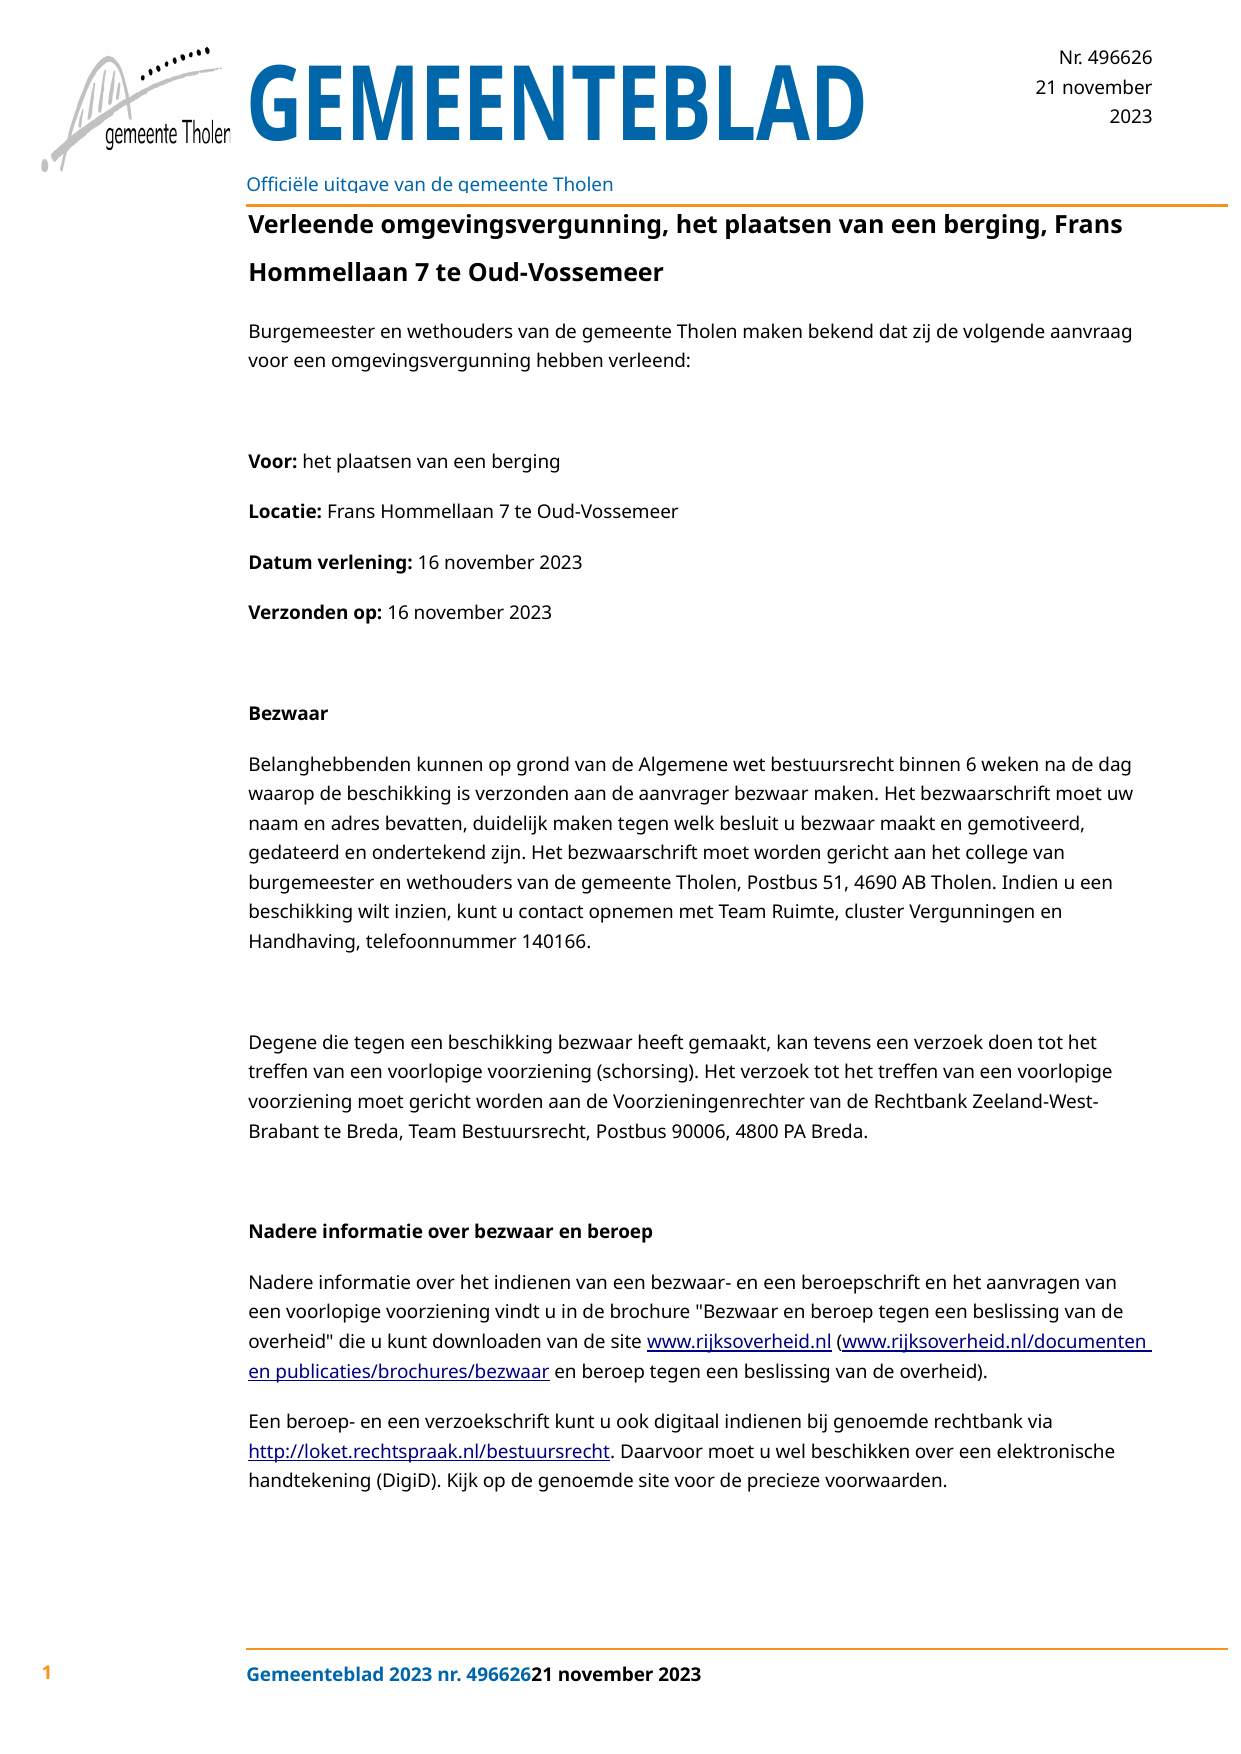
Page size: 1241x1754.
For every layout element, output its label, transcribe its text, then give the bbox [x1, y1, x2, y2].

text Datum verlening: 16 november 2023 [248, 549, 1152, 575]
picture [41, 47, 231, 172]
text Verzonden op: 16 november 2023 [248, 599, 1152, 625]
text Verleende omgevingsvergunning, het plaatsen van een berging, Frans Hommellaan 7 te Oud-Vossemeer [248, 207, 1152, 288]
text Belanghebbenden kunnen op grond van de Algemene wet bestuursrecht binnen 6 weken na de dag waarop de beschikking is verzonden aan de aanvrager bezwaar maken. Het bezwaarschrift moet uw naam en adres bevatten, duidelijk maken tegen welk besluit u bezwaar maakt en gemotiveerd, gedateerd en ondertekend zijn. Het bezwaarschrift moet worden gericht aan het college van burgemeester en wethouders van de gemeente Tholen, Postbus 51, 4690 AB Tholen. Indien u een beschikking wilt inzien, kunt u contact opnemen met Team Ruimte, cluster Vergunningen en Handhaving, telefoonnummer 140166. [248, 751, 1152, 954]
text Bezwaar [248, 700, 1152, 726]
text Een beroep- en een verzoekschrift kunt u ook digitaal indienen bij genoemde rechtbank via http://loket.rechtspraak.nl/bestuursrecht. Daarvoor moet u wel beschikken over een elektronische handtekening (DigiD). Kijk op de genoemde site voor de precieze voorwaarden. [248, 1408, 1152, 1493]
text Nadere informatie over bezwaar en beroep [248, 1219, 1152, 1244]
text Locatie: Frans Hommellaan 7 te Oud-Vossemeer [248, 499, 1152, 524]
text Voor: het plaatsen van een berging [248, 448, 1152, 474]
text Burgemeester en wethouders van de gemeente Tholen maken bekend dat zij de volgende aanvraag voor een omgevingsvergunning hebben verleend: [248, 318, 1152, 373]
text Nadere informatie over het indienen van een bezwaar- en een beroepschrift en het aanvragen van een voorlopige voorziening vindt u in de brochure "Bezwaar en beroep tegen een beslissing van de overheid" die u kunt downloaden van de site www.rijksoverheid.nl (www.rijksoverheid.nl/documenten en publicaties/brochures/bezwaar en beroep tegen een beslissing van de overheid). [248, 1269, 1152, 1384]
text Degene die tegen een beschikking bezwaar heeft gemaakt, kan tevens een verzoek doen tot het treffen van een voorlopige voorziening (schorsing). Het verzoek tot het treffen van een voorlopige voorziening moet gericht worden aan de Voorzieningenrechter van de Rechtbank Zeeland-West-Brabant te Breda, Team Bestuursrecht, Postbus 90006, 4800 PA Breda. [248, 1029, 1152, 1144]
